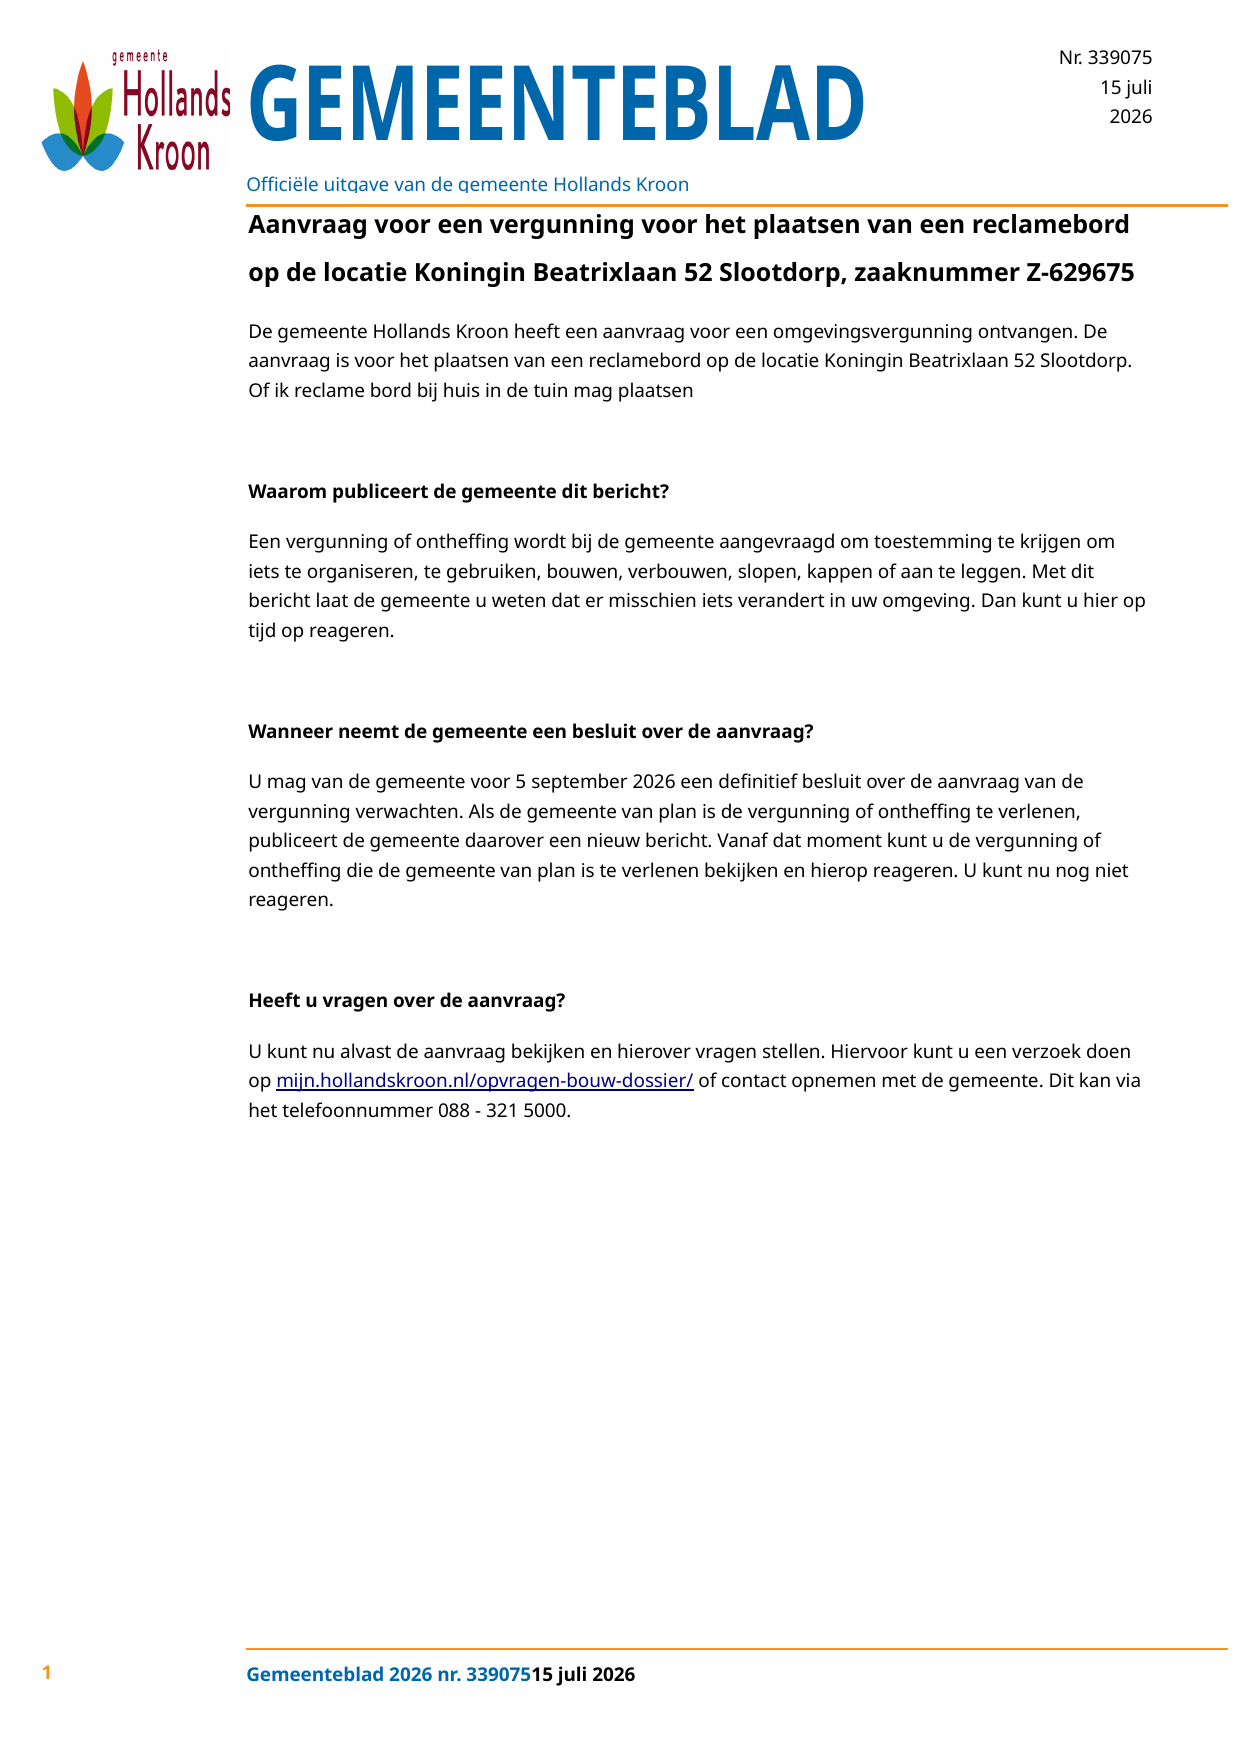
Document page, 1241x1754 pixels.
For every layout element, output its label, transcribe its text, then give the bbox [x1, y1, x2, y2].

text Aanvraag voor een vergunning voor het plaatsen van een reclamebord op de locatie Koningin Beatrixlaan 52 Slootdorp, zaaknummer Z-629675 [248, 207, 1152, 288]
picture [41, 47, 231, 172]
text De gemeente Hollands Kroon heeft een aanvraag voor een omgevingsvergunning ontvangen. De aanvraag is voor het plaatsen van een reclamebord op de locatie Koningin Beatrixlaan 52 Slootdorp. Of ik reclame bord bij huis in de tuin mag plaatsen [248, 318, 1152, 403]
text Een vergunning of ontheffing wordt bij de gemeente aangevraagd om toestemming te krijgen om iets te organiseren, te gebruiken, bouwen, verbouwen, slopen, kappen of aan te leggen. Met dit bericht laat de gemeente u weten dat er misschien iets verandert in uw omgeving. Dan kunt u hier op tijd op reageren. [248, 528, 1152, 643]
text Wanneer neemt de gemeente een besluit over de aanvraag? [248, 718, 1152, 744]
text U mag van de gemeente voor 5 september 2026 een definitief besluit over de aanvraag van de vergunning verwachten. Als de gemeente van plan is de vergunning of ontheffing te verlenen, publiceert de gemeente daarover een nieuw bericht. Vanaf dat moment kunt u de vergunning of ontheffing die de gemeente van plan is te verlenen bekijken en hierop reageren. U kunt nu nog niet reageren. [248, 768, 1152, 912]
text Waarom publiceert de gemeente dit bericht? [248, 478, 1152, 504]
text Heeft u vragen over de aanvraag? [248, 987, 1152, 1013]
text U kunt nu alvast de aanvraag bekijken en hierover vragen stellen. Hiervoor kunt u een verzoek doen op mijn.hollandskroon.nl/opvragen-bouw-dossier/ of contact opnemen met de gemeente. Dit kan via het telefoonnummer 088 - 321 5000. [248, 1038, 1152, 1123]
